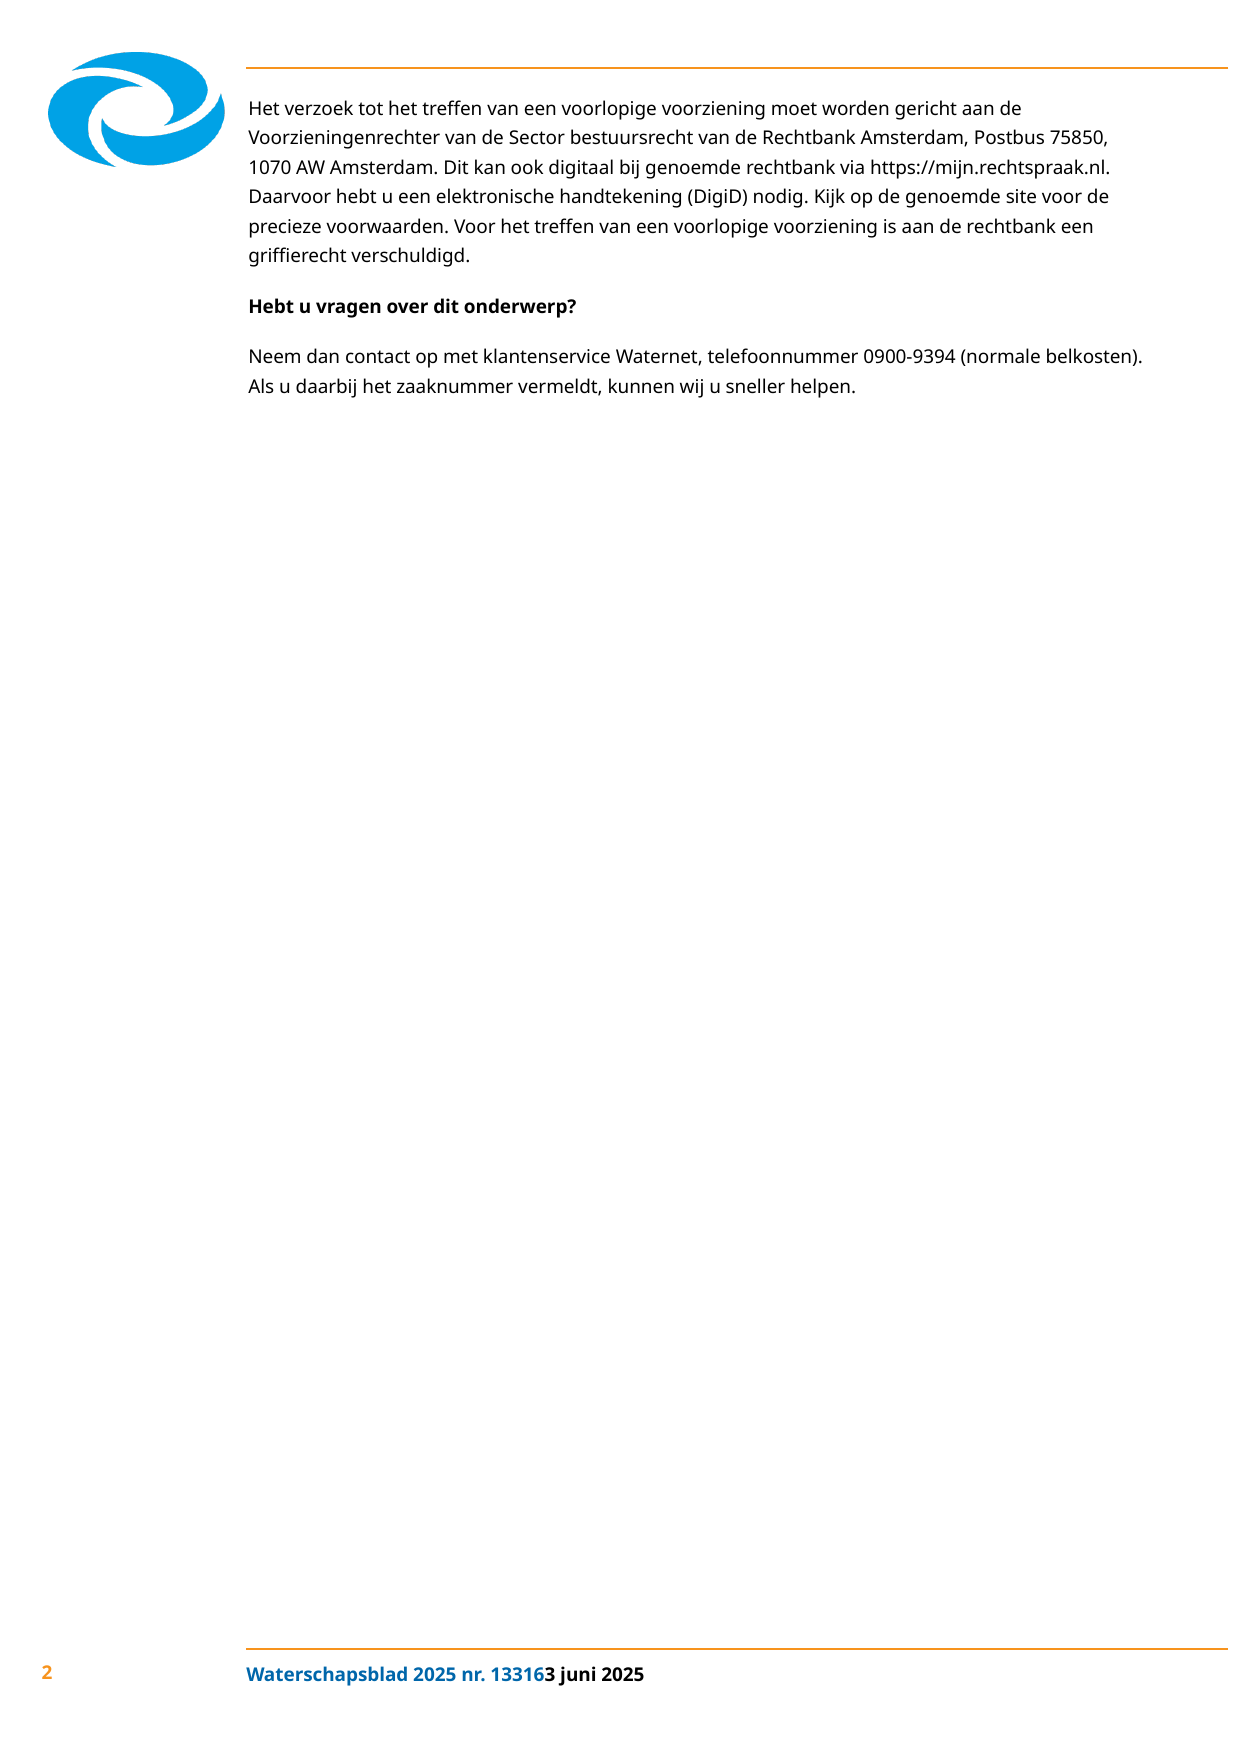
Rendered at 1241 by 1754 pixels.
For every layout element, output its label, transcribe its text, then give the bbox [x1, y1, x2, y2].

text Hebt u vragen over dit onderwerp? [248, 293, 1152, 319]
text Het verzoek tot het treffen van een voorlopige voorziening moet worden gericht aan de Voorzieningenrechter van de Sector bestuursrecht van de Rechtbank Amsterdam, Postbus 75850, 1070 AW Amsterdam. Dit kan ook digitaal bij genoemde rechtbank via https://mijn.rechtspraak.nl. Daarvoor hebt u een elektronische handtekening (DigiD) nodig. Kijk op de genoemde site voor de precieze voorwaarden. Voor het treffen van een voorlopige voorziening is aan de rechtbank een griffierecht verschuldigd. [248, 95, 1152, 268]
picture [41, 47, 231, 172]
text Neem dan contact op met klantenservice Waternet, telefoonnummer 0900-9394 (normale belkosten). Als u daarbij het zaaknummer vermeldt, kunnen wij u sneller helpen. [248, 343, 1152, 399]
